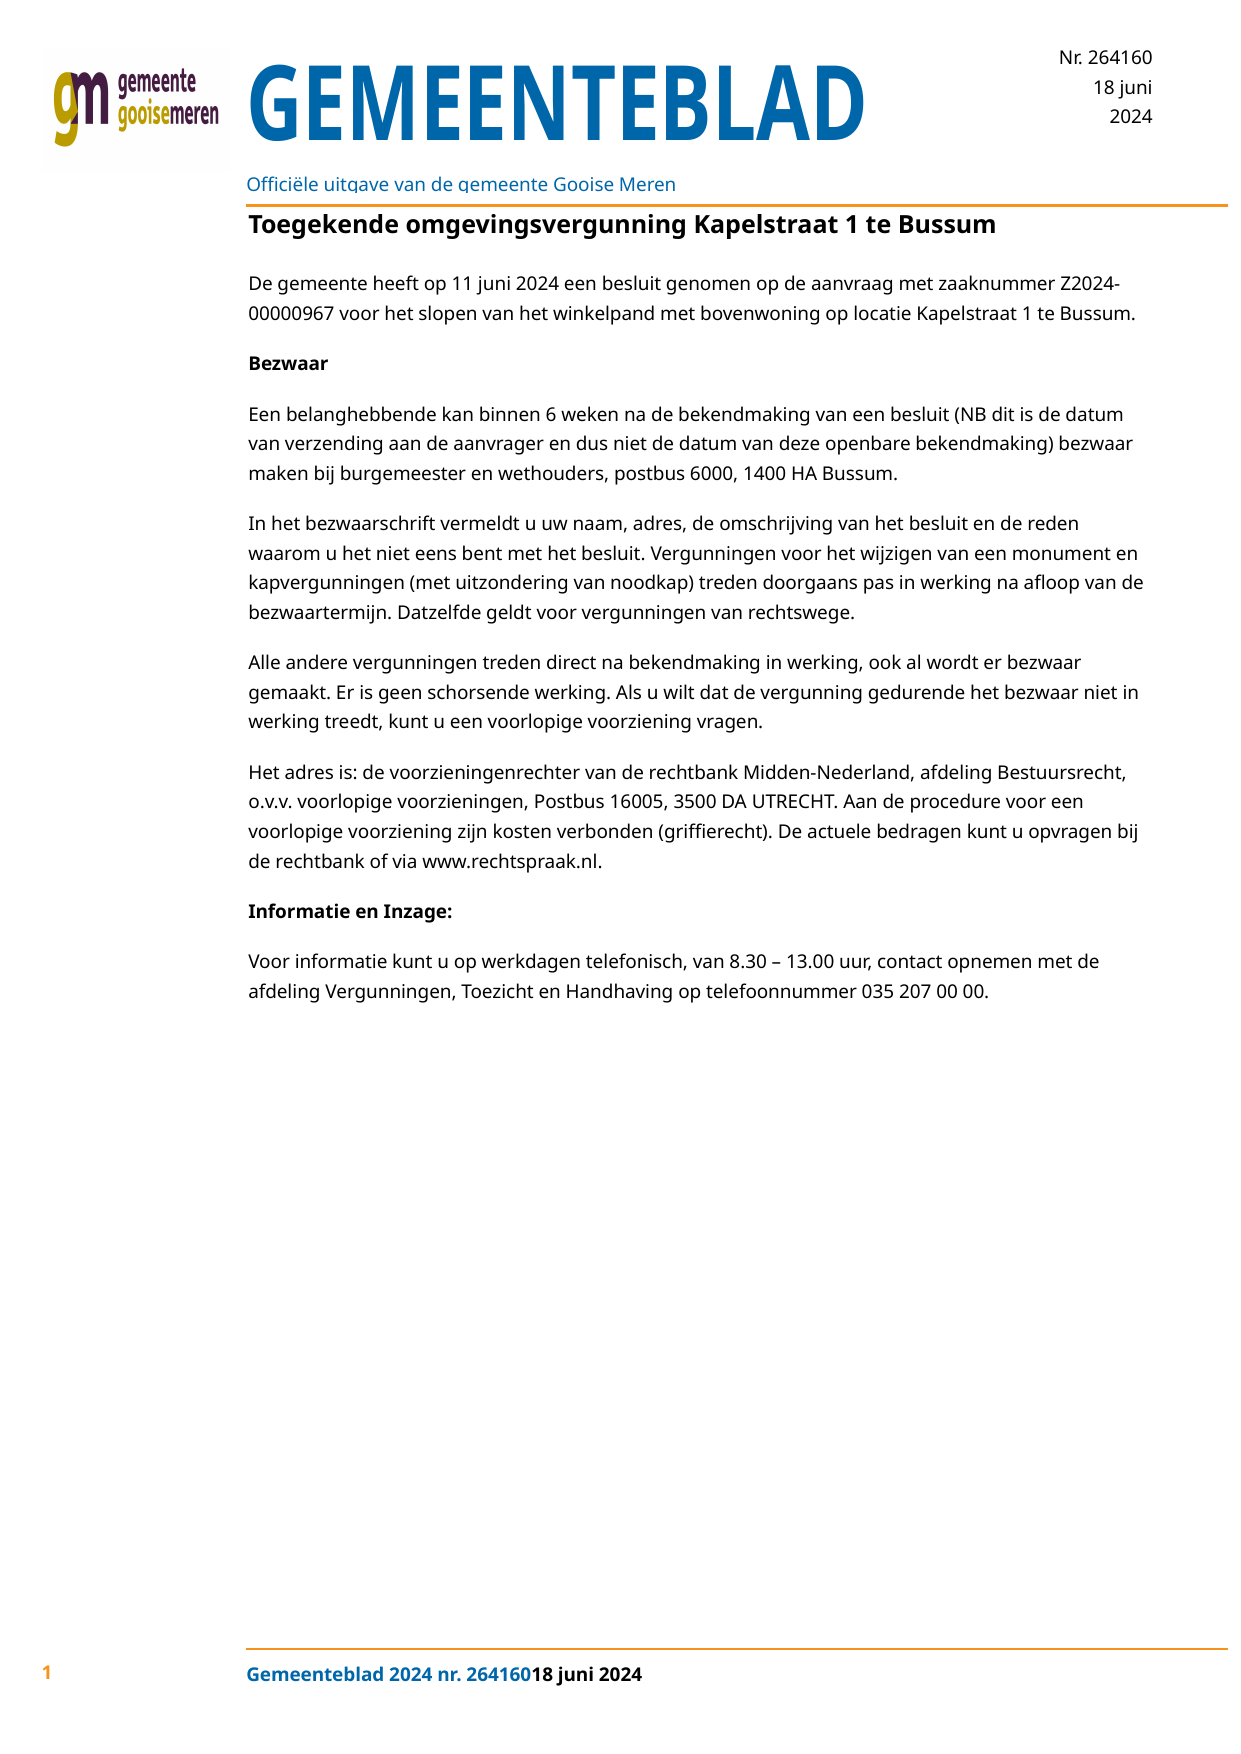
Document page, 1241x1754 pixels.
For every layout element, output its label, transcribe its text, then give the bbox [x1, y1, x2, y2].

picture [41, 47, 231, 172]
text Voor informatie kunt u op werkdagen telefonisch, van 8.30 – 13.00 uur, contact opnemen met de afdeling Vergunningen, Toezicht en Handhaving op telefoonnummer 035 207 00 00. [248, 949, 1152, 1004]
text In het bezwaarschrift vermeldt u uw naam, adres, de omschrijving van het besluit en de reden waarom u het niet eens bent met het besluit. Vergunningen voor het wijzigen van een monument en kapvergunningen (met uitzondering van noodkap) treden doorgaans pas in werking na afloop van de bezwaartermijn. Datzelfde geldt voor vergunningen van rechtswege. [248, 510, 1152, 625]
text Een belanghebbende kan binnen 6 weken na de bekendmaking van een besluit (NB dit is de datum van verzending aan de aanvrager en dus niet de datum van deze openbare bekendmaking) bezwaar maken bij burgemeester en wethouders, postbus 6000, 1400 HA Bussum. [248, 401, 1152, 486]
text Bezwaar [248, 350, 1152, 376]
text Toegekende omgevingsvergunning Kapelstraat 1 te Bussum [248, 207, 1152, 241]
text De gemeente heeft op 11 juni 2024 een besluit genomen op de aanvraag met zaaknummer Z2024-00000967 voor het slopen van het winkelpand met bovenwoning op locatie Kapelstraat 1 te Bussum. [248, 270, 1152, 326]
text Alle andere vergunningen treden direct na bekendmaking in werking, ook al wordt er bezwaar gemaakt. Er is geen schorsende werking. Als u wilt dat de vergunning gedurende het bezwaar niet in werking treedt, kunt u een voorlopige voorziening vragen. [248, 649, 1152, 734]
text Het adres is: de voorzieningenrechter van de rechtbank Midden-Nederland, afdeling Bestuursrecht, o.v.v. voorlopige voorzieningen, Postbus 16005, 3500 DA UTRECHT. Aan de procedure voor een voorlopige voorziening zijn kosten verbonden (griffierecht). De actuele bedragen kunt u opvragen bij de rechtbank of via www.rechtspraak.nl. [248, 759, 1152, 873]
text Informatie en Inzage: [248, 898, 1152, 924]
